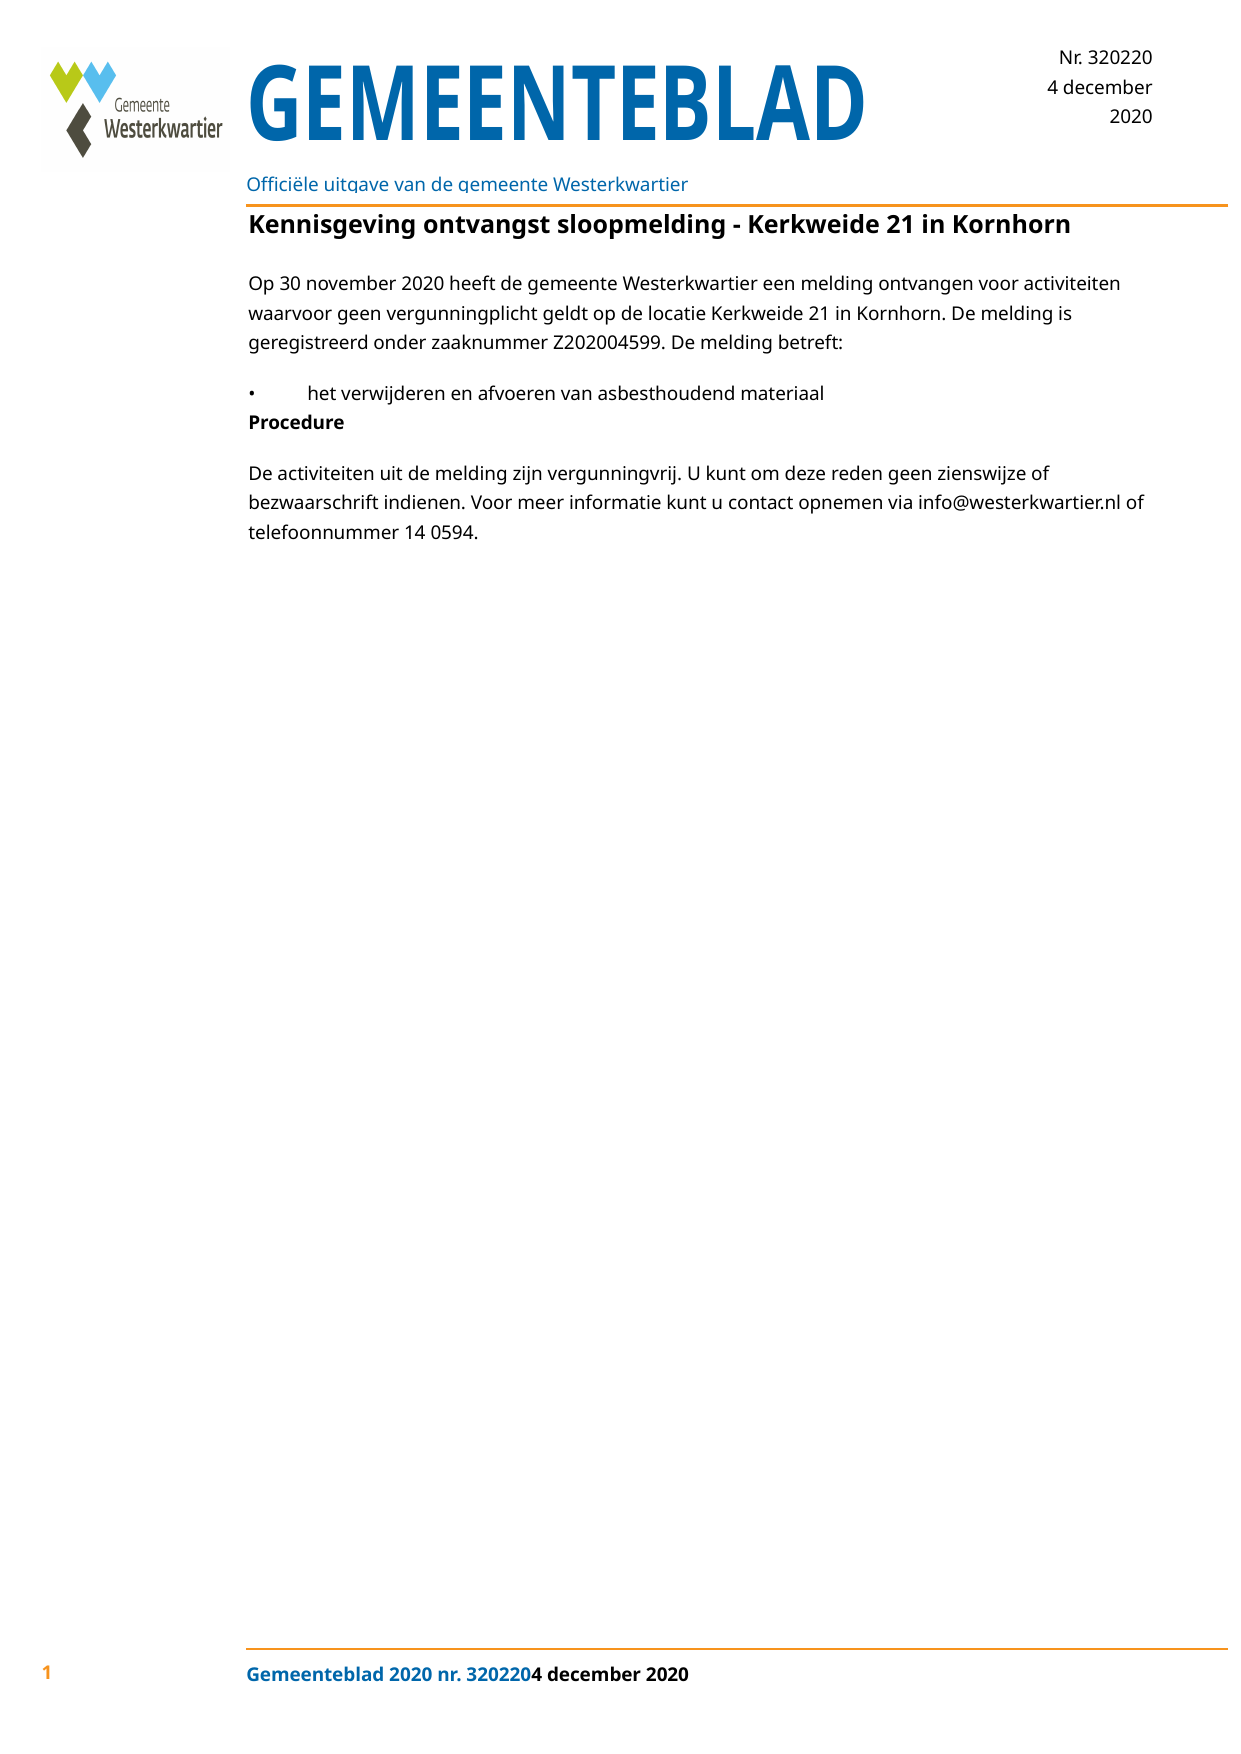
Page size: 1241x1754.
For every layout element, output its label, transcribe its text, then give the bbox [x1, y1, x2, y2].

text Op 30 november 2020 heeft de gemeente Westerkwartier een melding ontvangen voor activiteiten waarvoor geen vergunningplicht geldt op de locatie Kerkweide 21 in Kornhorn. De melding is geregistreerd onder zaaknummer Z202004599. De melding betreft: [248, 270, 1152, 355]
text Kennisgeving ontvangst sloopmelding - Kerkweide 21 in Kornhorn [248, 207, 1152, 241]
list het verwijderen en afvoeren van asbesthoudend materiaal [248, 380, 1152, 406]
text Procedure [248, 409, 1152, 435]
text De activiteiten uit de melding zijn vergunningvrij. U kunt om deze reden geen zienswijze of bezwaarschrift indienen. Voor meer informatie kunt u contact opnemen via info@westerkwartier.nl of telefoonnummer 14 0594. [248, 460, 1152, 545]
picture [41, 47, 231, 172]
